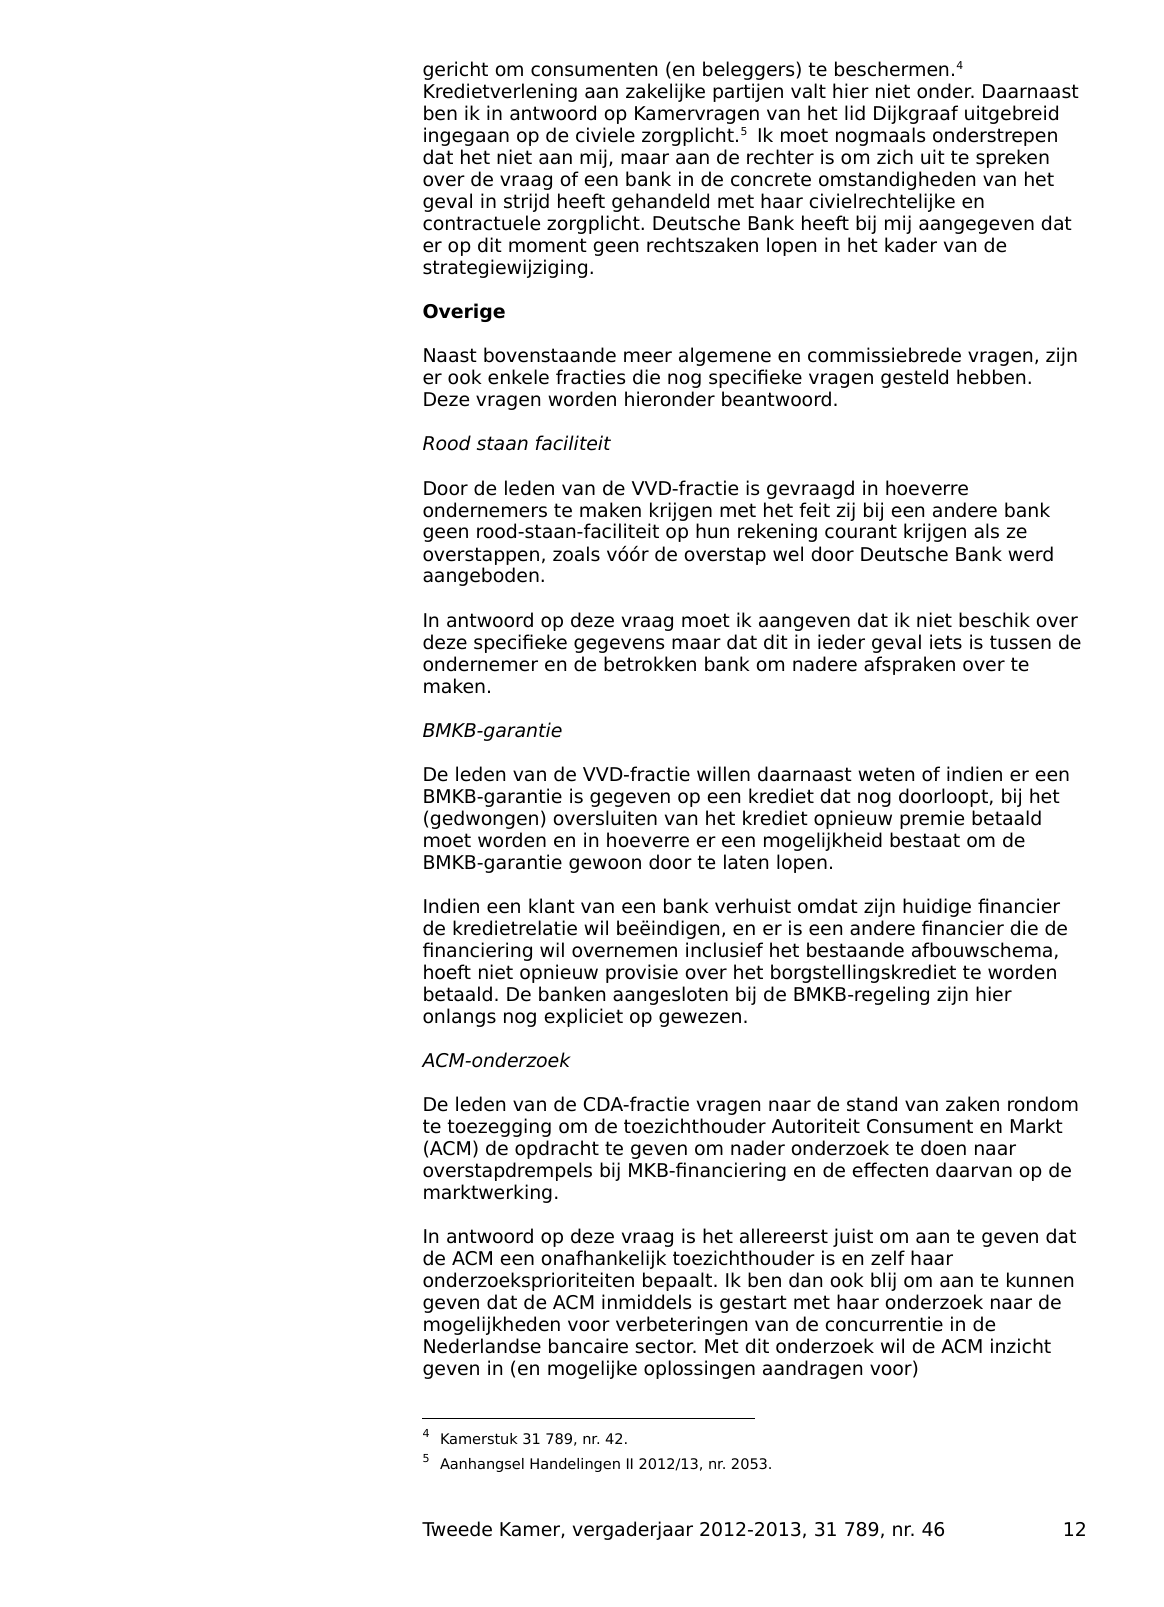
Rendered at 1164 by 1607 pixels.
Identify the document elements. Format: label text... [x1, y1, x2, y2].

text De leden van de CDA-fractie vragen naar de stand van zaken rondom te toezegging om de toezichthouder Autoriteit Consument en Markt (ACM) de opdracht te geven om nader onderzoek te doen naar overstapdrempels bij MKB-financiering en de effecten daarvan op de marktwerking. [422, 1094, 1087, 1204]
text Indien een klant van een bank verhuist omdat zijn huidige financier de kredietrelatie wil beëindigen, en er is een andere financier die de financiering wil overnemen inclusief het bestaande afbouwschema, hoeft niet opnieuw provisie over het borgstellingskrediet te worden betaald. De banken aangesloten bij de BMKB-regeling zijn hier onlangs nog expliciet op gewezen. [422, 896, 1087, 1028]
text De leden van de VVD-fractie willen daarnaast weten of indien er een BMKB-garantie is gegeven op een krediet dat nog doorloopt, bij het (gedwongen) oversluiten van het krediet opnieuw premie betaald moet worden en in hoeverre er een mogelijkheid bestaat om de BMKB-garantie gewoon door te laten lopen. [422, 764, 1087, 874]
text In antwoord op deze vraag moet ik aangeven dat ik niet beschik over deze specifieke gegevens maar dat dit in ieder geval iets is tussen de ondernemer en de betrokken bank om nadere afspraken over te maken. [422, 609, 1087, 697]
subtitle ACM-onderzoek [422, 1050, 1087, 1072]
subtitle BMKB-garantie [422, 720, 1087, 742]
text Kamerstuk 31 789, nr. 42. [422, 1427, 1087, 1449]
text gericht om consumenten (en beleggers) te beschermen. Kredietverlening aan zakelijke partijen valt hier niet onder. Daarnaast ben ik in antwoord op Kamervragen van het lid Dijkgraaf uitgebreid ingegaan op de civiele zorgplicht. Ik moet nogmaals onderstrepen dat het niet aan mij, maar aan de rechter is om zich uit te spreken over de vraag of een bank in de concrete omstandigheden van het geval in strijd heeft gehandeld met haar civielrechtelijke en contractuele zorgplicht. Deutsche Bank heeft bij mij aangegeven dat er op dit moment geen rechtszaken lopen in het kader van de strategiewijziging. [422, 59, 1087, 279]
text Aanhangsel Handelingen II 2012/13, nr. 2053. [422, 1452, 1087, 1474]
text In antwoord op deze vraag is het allereerst juist om aan te geven dat de ACM een onafhankelijk toezichthouder is en zelf haar onderzoeksprioriteiten bepaalt. Ik ben dan ook blij om aan te kunnen geven dat de ACM inmiddels is gestart met haar onderzoek naar de mogelijkheden voor verbeteringen van de concurrentie in de Nederlandse bancaire sector. Met dit onderzoek wil de ACM inzicht geven in (en mogelijke oplossingen aandragen voor) [422, 1226, 1087, 1380]
text Naast bovenstaande meer algemene en commissiebrede vragen, zijn er ook enkele fracties die nog specifieke vragen gesteld hebben. Deze vragen worden hieronder beantwoord. [422, 345, 1087, 411]
text Door de leden van de VVD-fractie is gevraagd in hoeverre ondernemers te maken krijgen met het feit zij bij een andere bank geen rood-staan-faciliteit op hun rekening courant krijgen als ze overstappen, zoals vóór de overstap wel door Deutsche Bank werd aangeboden. [422, 477, 1087, 587]
subtitle Rood staan faciliteit [422, 433, 1087, 455]
subtitle Overige [422, 301, 1087, 323]
